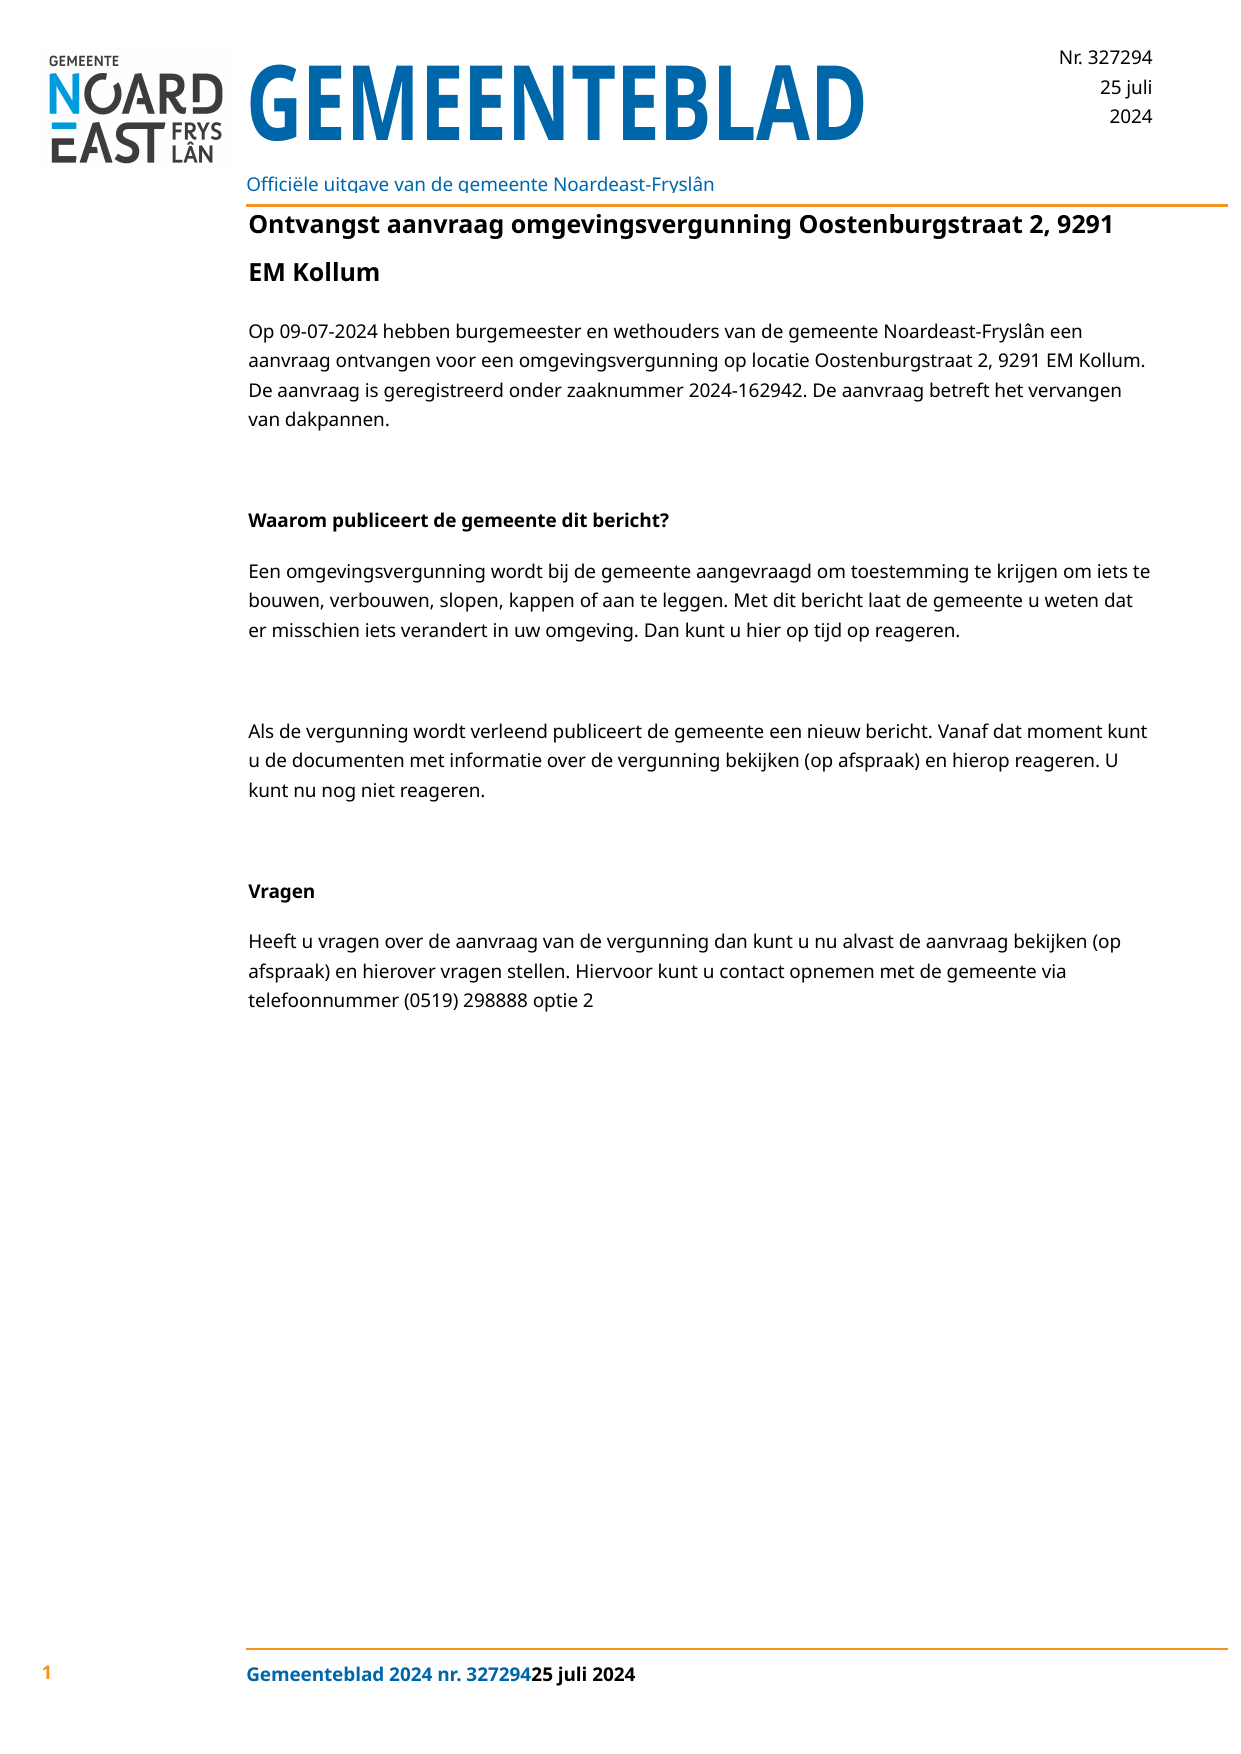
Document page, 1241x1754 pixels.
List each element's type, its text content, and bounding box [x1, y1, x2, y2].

text Op 09-07-2024 hebben burgemeester en wethouders van de gemeente Noardeast-Fryslân een aanvraag ontvangen voor een omgevingsvergunning op locatie Oostenburgstraat 2, 9291 EM Kollum. De aanvraag is geregistreerd onder zaaknummer 2024-162942. De aanvraag betreft het vervangen van dakpannen. [248, 318, 1152, 432]
text Vragen [248, 878, 1152, 904]
text Een omgevingsvergunning wordt bij de gemeente aangevraagd om toestemming te krijgen om iets te bouwen, verbouwen, slopen, kappen of aan te leggen. Met dit bericht laat de gemeente u weten dat er misschien iets verandert in uw omgeving. Dan kunt u hier op tijd op reageren. [248, 558, 1152, 643]
picture [41, 47, 231, 172]
text Als de vergunning wordt verleend publiceert de gemeente een nieuw bericht. Vanaf dat moment kunt u de documenten met informatie over de vergunning bekijken (op afspraak) en hierop reageren. U kunt nu nog niet reageren. [248, 718, 1152, 803]
text Waarom publiceert de gemeente dit bericht? [248, 507, 1152, 533]
text Ontvangst aanvraag omgevingsvergunning Oostenburgstraat 2, 9291 EM Kollum [248, 207, 1152, 288]
text Heeft u vragen over de aanvraag van de vergunning dan kunt u nu alvast de aanvraag bekijken (op afspraak) en hierover vragen stellen. Hiervoor kunt u contact opnemen met de gemeente via telefoonnummer (0519) 298888 optie 2 [248, 928, 1152, 1013]
